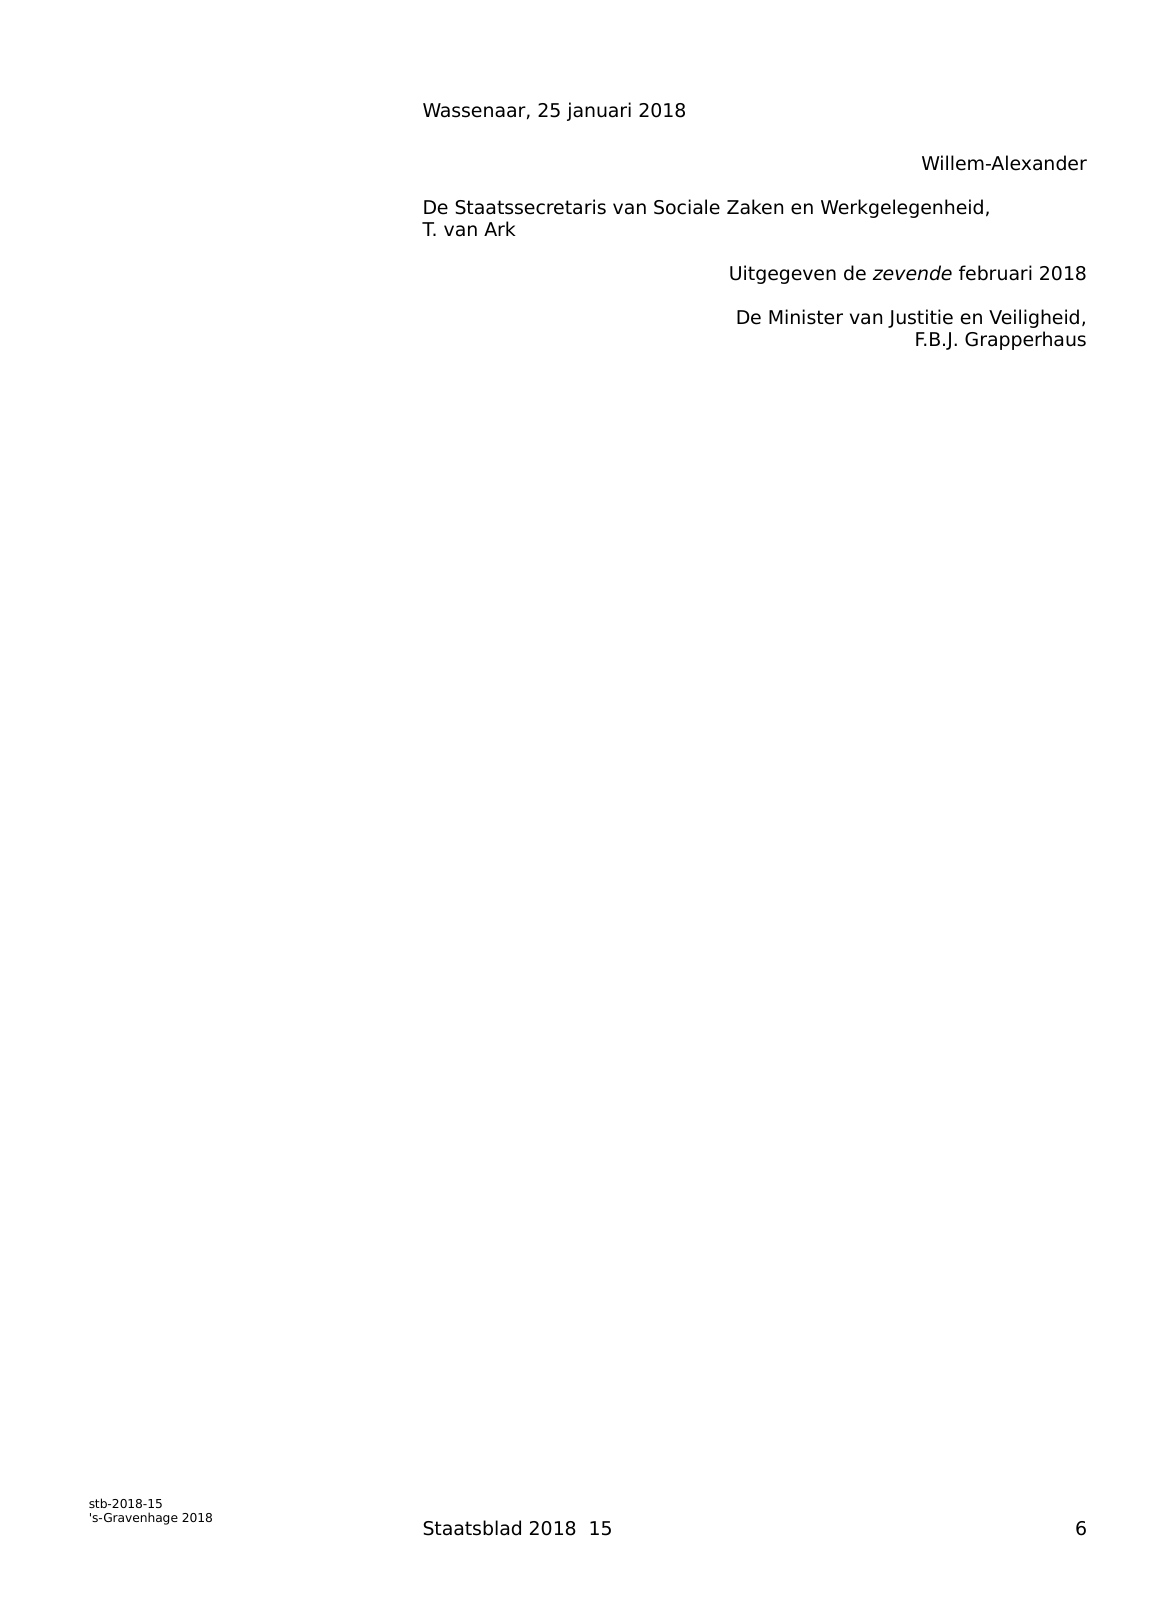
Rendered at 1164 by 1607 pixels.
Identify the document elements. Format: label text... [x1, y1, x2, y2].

text Willem-Alexander [422, 152, 1087, 174]
text 's-Gravenhage 2018 [88, 1511, 323, 1525]
text stb-2018-15 [88, 1497, 323, 1511]
text Wassenaar, 25 januari 2018 [422, 100, 1087, 122]
text De Minister van Justitie en Veiligheid, F.B.J. Grapperhaus [422, 307, 1087, 351]
text De Staatssecretaris van Sociale Zaken en Werkgelegenheid, T. van Ark [422, 197, 1087, 241]
text Uitgegeven de zevende februari 2018 [422, 263, 1087, 285]
